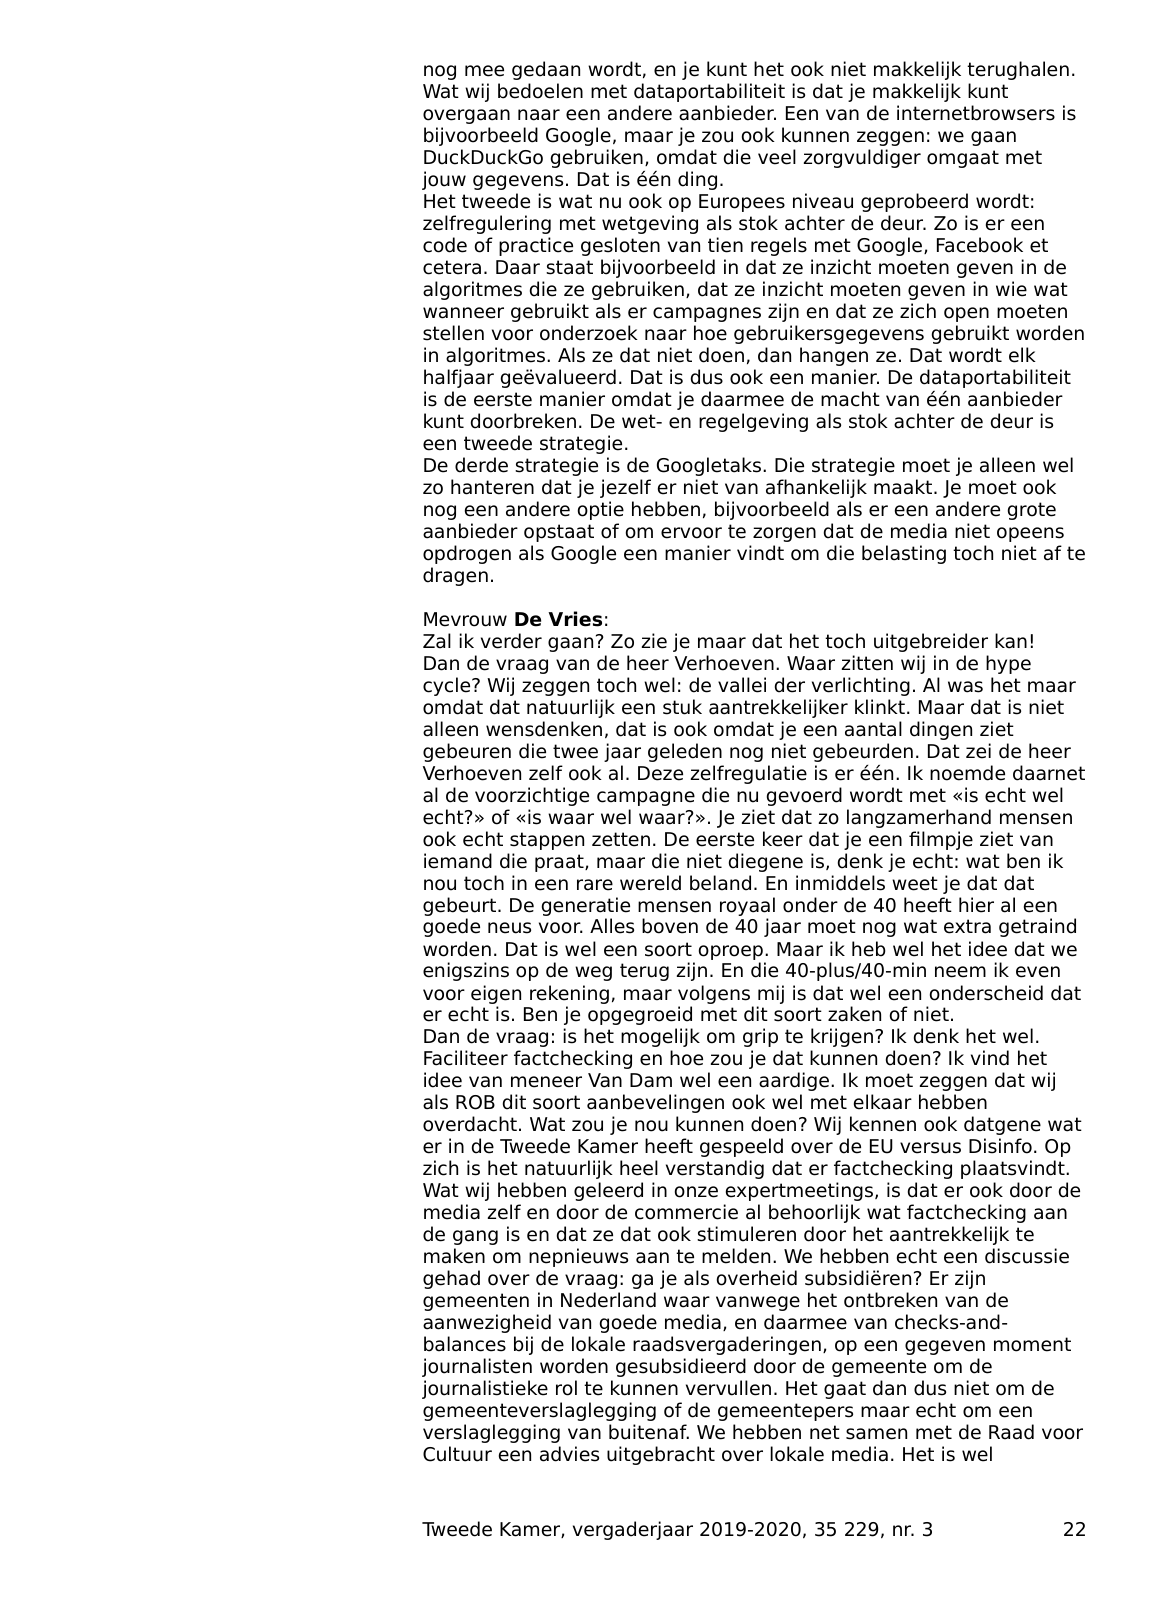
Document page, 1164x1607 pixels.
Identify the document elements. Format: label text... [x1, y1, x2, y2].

text Dan de vraag: is het mogelijk om grip te krijgen? Ik denk het wel. Faciliteer factchecking en hoe zou je dat kunnen doen? Ik vind het idee van meneer Van Dam wel een aardige. Ik moet zeggen dat wij als ROB dit soort aanbevelingen ook wel met elkaar hebben overdacht. Wat zou je nou kunnen doen? Wij kennen ook datgene wat er in de Tweede Kamer heeft gespeeld over de EU versus Disinfo. Op zich is het natuurlijk heel verstandig dat er factchecking plaatsvindt. Wat wij hebben geleerd in onze expertmeetings, is dat er ook door de media zelf en door de commercie al behoorlijk wat factchecking aan de gang is en dat ze dat ook stimuleren door het aantrekkelijk te maken om nepnieuws aan te melden. We hebben echt een discussie gehad over de vraag: ga je als overheid subsidiëren? Er zijn gemeenten in Nederland waar vanwege het ontbreken van de aanwezigheid van goede media, en daarmee van checks-and-balances bij de lokale raadsvergaderingen, op een gegeven moment journalisten worden gesubsidieerd door de gemeente om de journalistieke rol te kunnen vervullen. Het gaat dan dus niet om de gemeenteverslaglegging of de gemeentepers maar echt om een verslaglegging van buitenaf. We hebben net samen met de Raad voor Cultuur een advies uitgebracht over lokale media. Het is wel [422, 1026, 1087, 1466]
text nog mee gedaan wordt, en je kunt het ook niet makkelijk terughalen. Wat wij bedoelen met dataportabiliteit is dat je makkelijk kunt overgaan naar een andere aanbieder. Een van de internetbrowsers is bijvoorbeeld Google, maar je zou ook kunnen zeggen: we gaan DuckDuckGo gebruiken, omdat die veel zorgvuldiger omgaat met jouw gegevens. Dat is één ding. [422, 59, 1087, 191]
text De derde strategie is de Googletaks. Die strategie moet je alleen wel zo hanteren dat je jezelf er niet van afhankelijk maakt. Je moet ook nog een andere optie hebben, bijvoorbeeld als er een andere grote aanbieder opstaat of om ervoor te zorgen dat de media niet opeens opdrogen als Google een manier vindt om die belasting toch niet af te dragen. [422, 455, 1087, 587]
text Dan de vraag van de heer Verhoeven. Waar zitten wij in de hype cycle? Wij zeggen toch wel: de vallei der verlichting. Al was het maar omdat dat natuurlijk een stuk aantrekkelijker klinkt. Maar dat is niet alleen wensdenken, dat is ook omdat je een aantal dingen ziet gebeuren die twee jaar geleden nog niet gebeurden. Dat zei de heer Verhoeven zelf ook al. Deze zelfregulatie is er één. Ik noemde daarnet al de voorzichtige campagne die nu gevoerd wordt met «is echt wel echt?» of «is waar wel waar?». Je ziet dat zo langzamerhand mensen ook echt stappen zetten. De eerste keer dat je een filmpje ziet van iemand die praat, maar die niet diegene is, denk je echt: wat ben ik nou toch in een rare wereld beland. En inmiddels weet je dat dat gebeurt. De generatie mensen royaal onder de 40 heeft hier al een goede neus voor. Alles boven de 40 jaar moet nog wat extra getraind worden. Dat is wel een soort oproep. Maar ik heb wel het idee dat we enigszins op de weg terug zijn. En die 40-plus/40-min neem ik even voor eigen rekening, maar volgens mij is dat wel een onderscheid dat er echt is. Ben je opgegroeid met dit soort zaken of niet. [422, 653, 1087, 1026]
text Zal ik verder gaan? Zo zie je maar dat het toch uitgebreider kan! [422, 631, 1087, 653]
text Het tweede is wat nu ook op Europees niveau geprobeerd wordt: zelfregulering met wetgeving als stok achter de deur. Zo is er een code of practice gesloten van tien regels met Google, Facebook et cetera. Daar staat bijvoorbeeld in dat ze inzicht moeten geven in de algoritmes die ze gebruiken, dat ze inzicht moeten geven in wie wat wanneer gebruikt als er campagnes zijn en dat ze zich open moeten stellen voor onderzoek naar hoe gebruikersgegevens gebruikt worden in algoritmes. Als ze dat niet doen, dan hangen ze. Dat wordt elk halfjaar geëvalueerd. Dat is dus ook een manier. De dataportabiliteit is de eerste manier omdat je daarmee de macht van één aanbieder kunt doorbreken. De wet- en regelgeving als stok achter de deur is een tweede strategie. [422, 191, 1087, 455]
text Mevrouw De Vries: [422, 609, 1087, 631]
